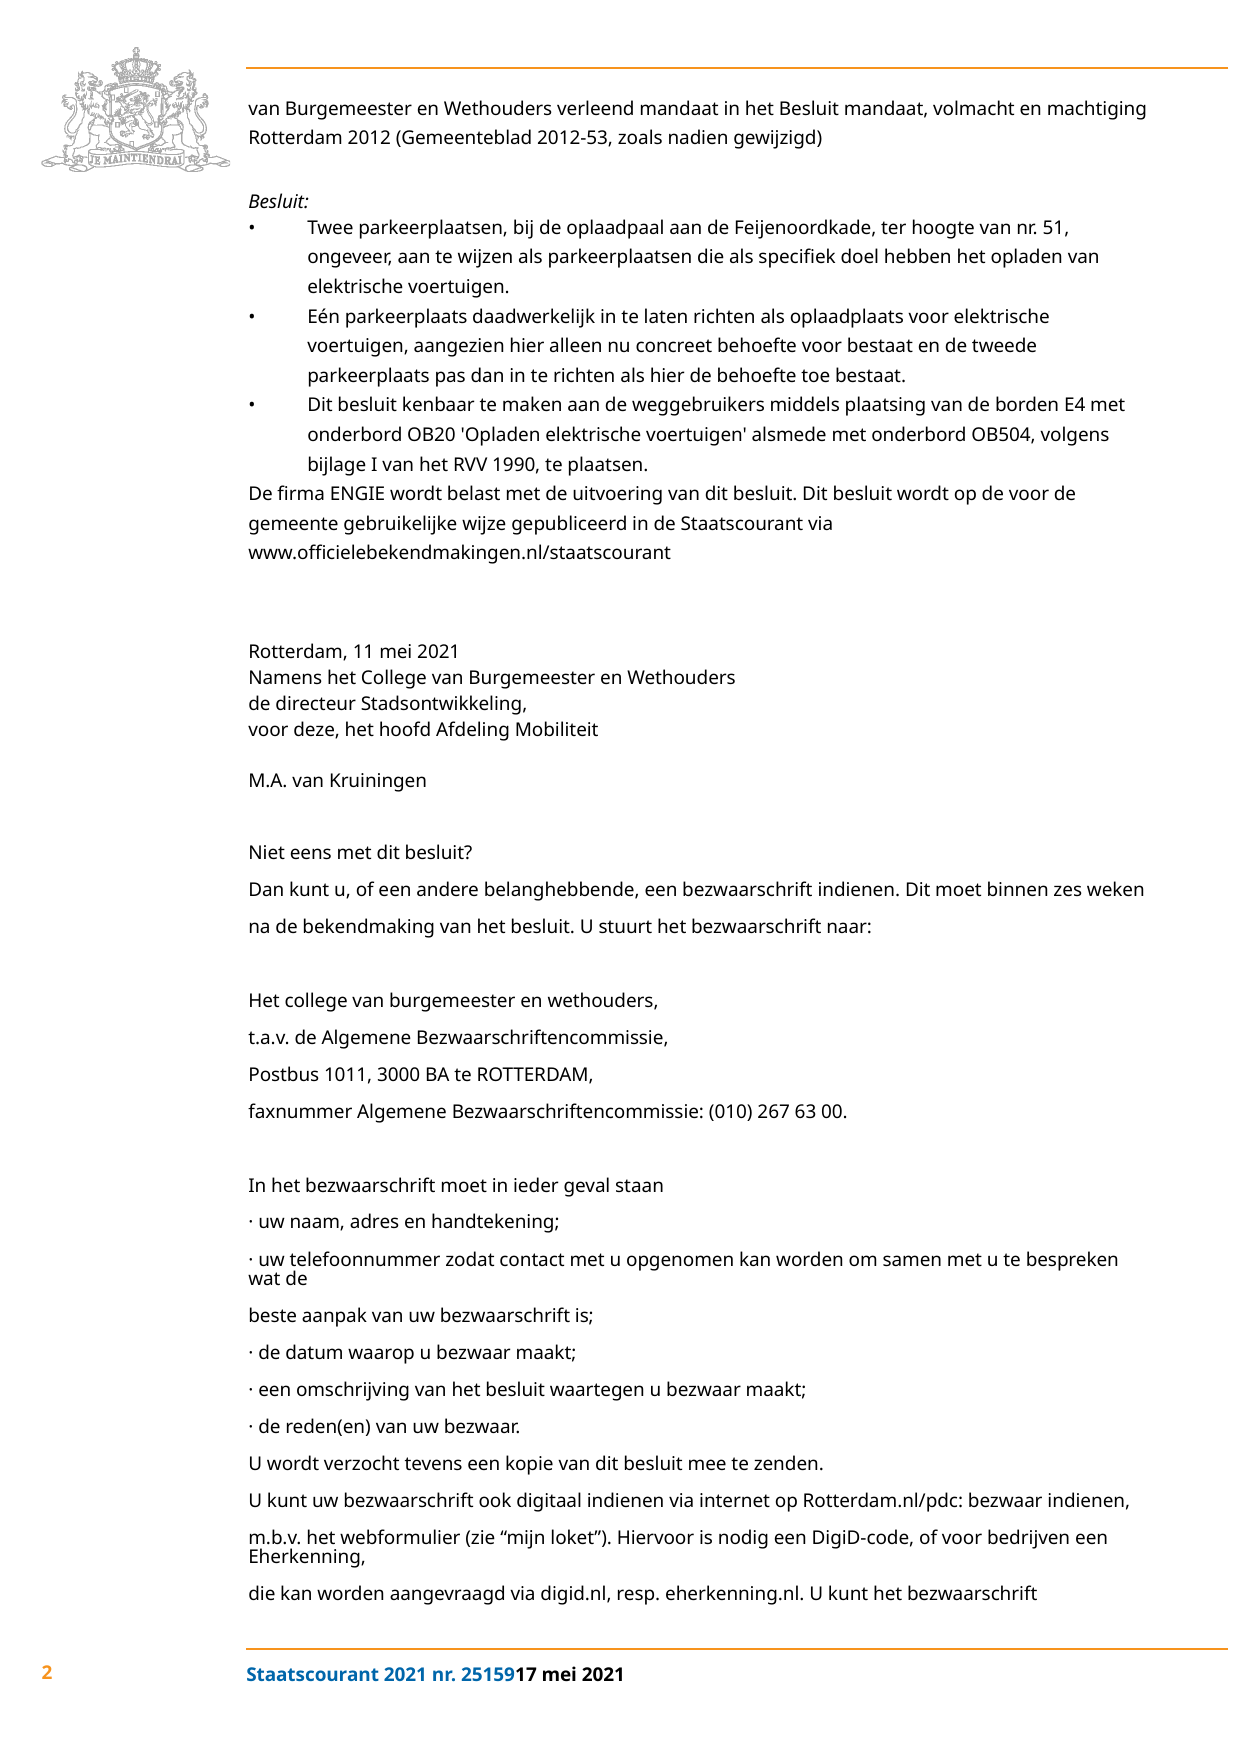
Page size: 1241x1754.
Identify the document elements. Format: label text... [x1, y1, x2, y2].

text t.a.v. de Algemene Bezwaarschriftencommissie, [248, 1029, 1152, 1048]
list Dit besluit kenbaar te maken aan de weggebruikers middels plaatsing van de borden E4 met onderbord OB20 'Opladen elektrische voertuigen' alsmede met onderbord OB504, volgens bijlage I van het RVV 1990, te plaatsen. [248, 392, 1152, 476]
text M.A. van Kruiningen [248, 767, 1152, 793]
text Niet eens met dit besluit? [248, 844, 1152, 863]
list Twee parkeerplaatsen, bij de oplaadpaal aan de Feijenoordkade, ter hoogte van nr. 51, ongeveer, aan te wijzen als parkeerplaatsen die als specifiek doel hebben het opladen van elektrische voertuigen. [248, 214, 1152, 299]
text · de reden(en) van uw bezwaar. [248, 1418, 1152, 1437]
text Namens het College van Burgemeester en Wethouders [248, 664, 1152, 690]
text beste aanpak van uw bezwaarschrift is; [248, 1307, 1152, 1326]
text Dan kunt u, of een andere belanghebbende, een bezwaarschrift indienen. Dit moet binnen zes weken [248, 881, 1152, 900]
text De firma ENGIE wordt belast met de uitvoering van dit besluit. Dit besluit wordt op de voor de gemeente gebruikelijke wijze gepubliceerd in de Staatscourant via www.officielebekendmakingen.nl/staatscourant [248, 480, 1152, 565]
text faxnummer Algemene Bezwaarschriftencommissie: (010) 267 63 00. [248, 1103, 1152, 1122]
text · uw naam, adres en handtekening; [248, 1213, 1152, 1233]
text · een omschrijving van het besluit waartegen u bezwaar maakt; [248, 1381, 1152, 1400]
text In het bezwaarschrift moet in ieder geval staan [248, 1177, 1152, 1196]
text Rotterdam, 11 mei 2021 [248, 639, 1152, 664]
text van Burgemeester en Wethouders verleend mandaat in het Besluit mandaat, volmacht en machtiging Rotterdam 2012 (Gemeenteblad 2012-53, zoals nadien gewijzigd) [248, 95, 1152, 150]
text U kunt uw bezwaarschrift ook digitaal indienen via internet op Rotterdam.nl/pdc: bezwaar indienen, [248, 1492, 1152, 1511]
text voor deze, het hoofd Afdeling Mobiliteit [248, 716, 1152, 742]
text · de datum waarop u bezwaar maakt; [248, 1344, 1152, 1363]
list Eén parkeerplaats daadwerkelijk in te laten richten als oplaadplaats voor elektrische voertuigen, aangezien hier alleen nu concreet behoefte voor bestaat en de tweede parkeerplaats pas dan in te richten als hier de behoefte toe bestaat. [248, 303, 1152, 388]
text Postbus 1011, 3000 BA te ROTTERDAM, [248, 1066, 1152, 1085]
text · uw telefoonnummer zodat contact met u opgenomen kan worden om samen met u te bespreken wat de [248, 1251, 1152, 1289]
text na de bekendmaking van het besluit. U stuurt het bezwaarschrift naar: [248, 918, 1152, 937]
text m.b.v. het webformulier (zie “mijn loket”). Hiervoor is nodig een DigiD-code, of voor bedrijven een Eherkenning, [248, 1529, 1152, 1567]
text die kan worden aangevraagd via digid.nl, resp. eherkenning.nl. U kunt het bezwaarschrift [248, 1585, 1152, 1604]
text U wordt verzocht tevens een kopie van dit besluit mee te zenden. [248, 1455, 1152, 1474]
text Besluit: [248, 188, 1152, 214]
text Het college van burgemeester en wethouders, [248, 992, 1152, 1011]
text de directeur Stadsontwikkeling, [248, 690, 1152, 716]
picture [41, 47, 231, 172]
